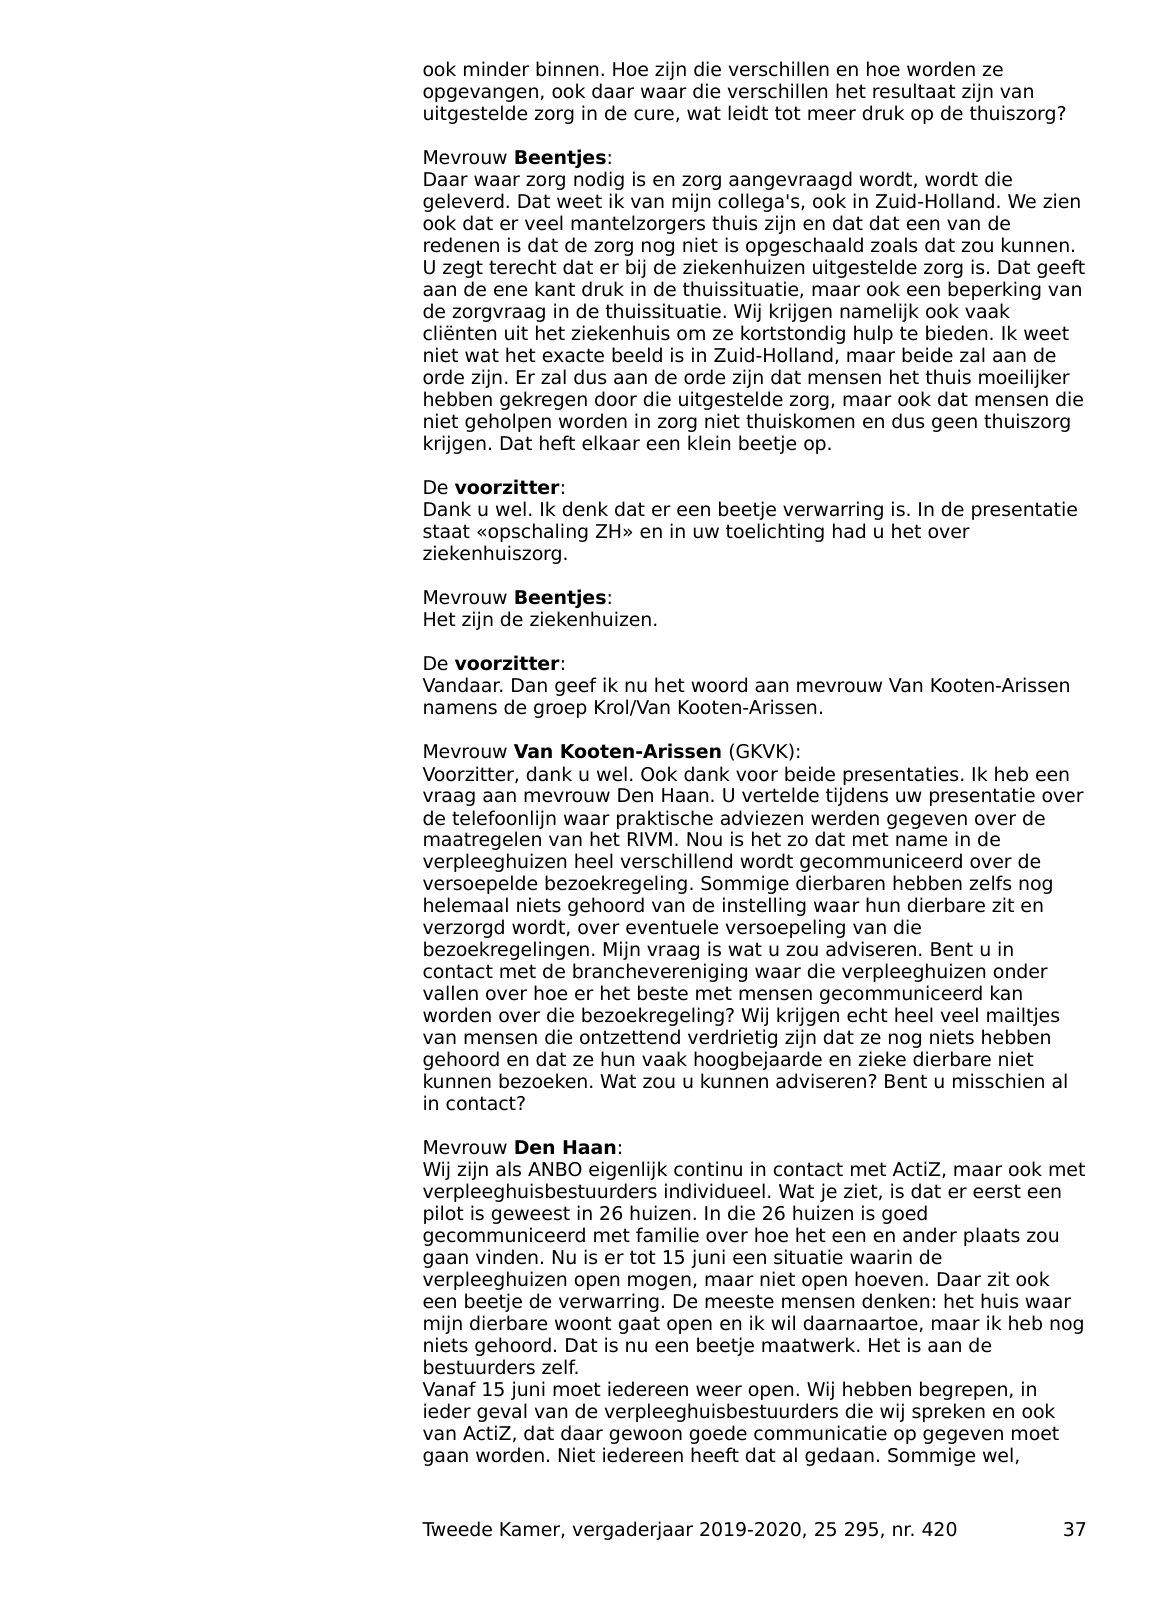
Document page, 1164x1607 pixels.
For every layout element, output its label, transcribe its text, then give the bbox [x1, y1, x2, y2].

text Voorzitter, dank u wel. Ook dank voor beide presentaties. Ik heb een vraag aan mevrouw Den Haan. U vertelde tijdens uw presentatie over de telefoonlijn waar praktische adviezen werden gegeven over de maatregelen van het RIVM. Nou is het zo dat met name in de verpleeghuizen heel verschillend wordt gecommuniceerd over de versoepelde bezoekregeling. Sommige dierbaren hebben zelfs nog helemaal niets gehoord van de instelling waar hun dierbare zit en verzorgd wordt, over eventuele versoepeling van die bezoekregelingen. Mijn vraag is wat u zou adviseren. Bent u in contact met de branchevereniging waar die verpleeghuizen onder vallen over hoe er het beste met mensen gecommuniceerd kan worden over die bezoekregeling? Wij krijgen echt heel veel mailtjes van mensen die ontzettend verdrietig zijn dat ze nog niets hebben gehoord en dat ze hun vaak hoogbejaarde en zieke dierbare niet kunnen bezoeken. Wat zou u kunnen adviseren? Bent u misschien al in contact? [422, 763, 1087, 1115]
text Mevrouw Beentjes: [422, 587, 1087, 609]
text Vandaar. Dan geef ik nu het woord aan mevrouw Van Kooten-Arissen namens de groep Krol/Van Kooten-Arissen. [422, 675, 1087, 719]
text Daar waar zorg nodig is en zorg aangevraagd wordt, wordt die geleverd. Dat weet ik van mijn collega's, ook in Zuid-Holland. We zien ook dat er veel mantelzorgers thuis zijn en dat dat een van de redenen is dat de zorg nog niet is opgeschaald zoals dat zou kunnen. U zegt terecht dat er bij de ziekenhuizen uitgestelde zorg is. Dat geeft aan de ene kant druk in de thuissituatie, maar ook een beperking van de zorgvraag in de thuissituatie. Wij krijgen namelijk ook vaak cliënten uit het ziekenhuis om ze kortstondig hulp te bieden. Ik weet niet wat het exacte beeld is in Zuid-Holland, maar beide zal aan de orde zijn. Er zal dus aan de orde zijn dat mensen het thuis moeilijker hebben gekregen door die uitgestelde zorg, maar ook dat mensen die niet geholpen worden in zorg niet thuiskomen en dus geen thuiszorg krijgen. Dat heft elkaar een klein beetje op. [422, 169, 1087, 455]
text Vanaf 15 juni moet iedereen weer open. Wij hebben begrepen, in ieder geval van de verpleeghuisbestuurders die wij spreken en ook van ActiZ, dat daar gewoon goede communicatie op gegeven moet gaan worden. Niet iedereen heeft dat al gedaan. Sommige wel, [422, 1379, 1087, 1467]
text De voorzitter: [422, 653, 1087, 675]
text Het zijn de ziekenhuizen. [422, 609, 1087, 631]
text Wij zijn als ANBO eigenlijk continu in contact met ActiZ, maar ook met verpleeghuisbestuurders individueel. Wat je ziet, is dat er eerst een pilot is geweest in 26 huizen. In die 26 huizen is goed gecommuniceerd met familie over hoe het een en ander plaats zou gaan vinden. Nu is er tot 15 juni een situatie waarin de verpleeghuizen open mogen, maar niet open hoeven. Daar zit ook een beetje de verwarring. De meeste mensen denken: het huis waar mijn dierbare woont gaat open en ik wil daarnaartoe, maar ik heb nog niets gehoord. Dat is nu een beetje maatwerk. Het is aan de bestuurders zelf. [422, 1159, 1087, 1379]
text Mevrouw Van Kooten-Arissen (GKVK): [422, 741, 1087, 763]
text Dank u wel. Ik denk dat er een beetje verwarring is. In de presentatie staat «opschaling ZH» en in uw toelichting had u het over ziekenhuiszorg. [422, 499, 1087, 565]
text ook minder binnen. Hoe zijn die verschillen en hoe worden ze opgevangen, ook daar waar die verschillen het resultaat zijn van uitgestelde zorg in de cure, wat leidt tot meer druk op de thuiszorg? [422, 59, 1087, 125]
text Mevrouw Beentjes: [422, 147, 1087, 169]
text Mevrouw Den Haan: [422, 1137, 1087, 1159]
text De voorzitter: [422, 477, 1087, 499]
